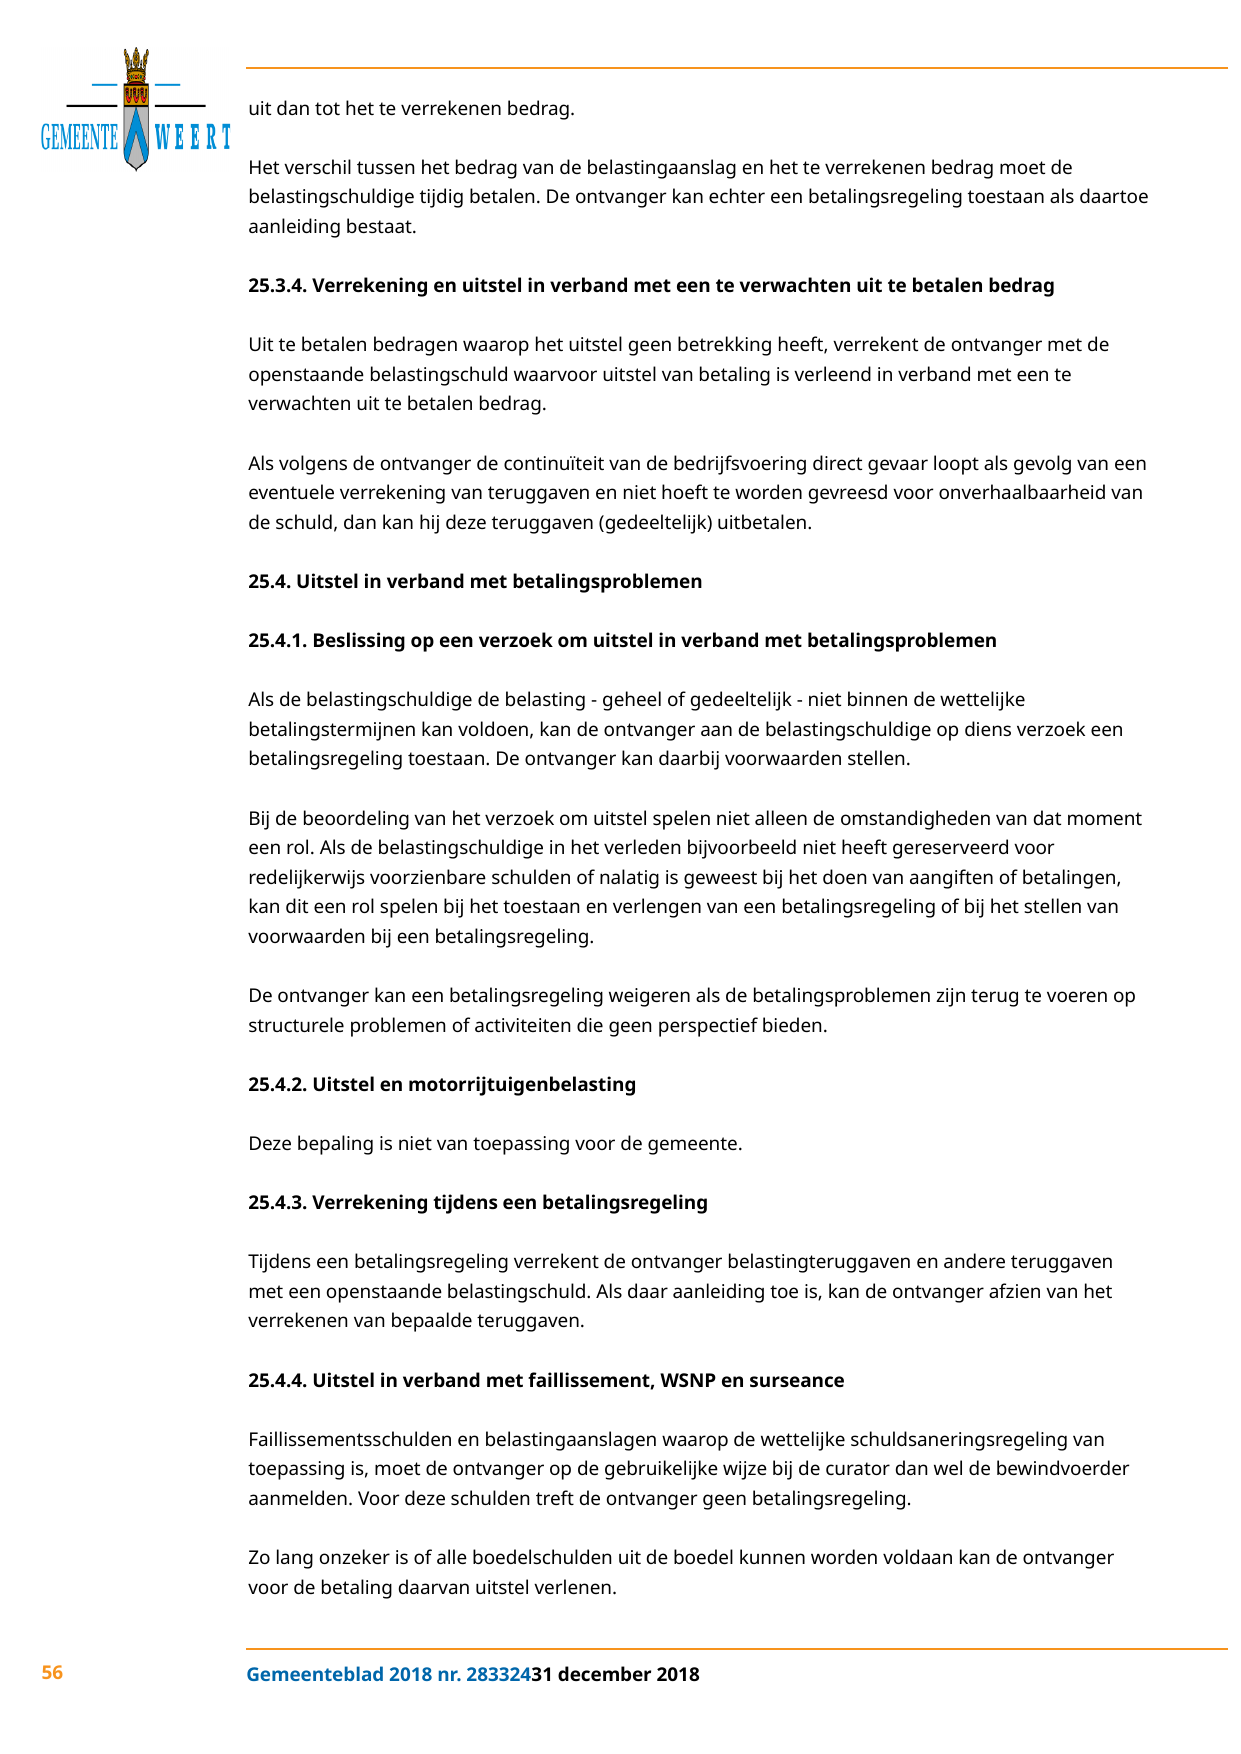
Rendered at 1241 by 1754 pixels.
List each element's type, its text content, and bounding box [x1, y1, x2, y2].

text 25.4.3. Verrekening tijdens een betalingsregeling [248, 1189, 1152, 1215]
text Uit te betalen bedragen waarop het uitstel geen betrekking heeft, verrekent de ontvanger met de openstaande belastingschuld waarvoor uitstel van betaling is verleend in verband met een te verwachten uit te betalen bedrag. [248, 331, 1152, 416]
text 25.4.4. Uitstel in verband met faillissement, WSNP en surseance [248, 1367, 1152, 1393]
text 25.4.2. Uitstel en motorrijtuigenbelasting [248, 1071, 1152, 1097]
text Als de belastingschuldige de belasting - geheel of gedeeltelijk - niet binnen de wettelijke betalingstermijnen kan voldoen, kan de ontvanger aan de belastingschuldige op diens verzoek een betalingsregeling toestaan. De ontvanger kan daarbij voorwaarden stellen. [248, 686, 1152, 771]
text uit dan tot het te verrekenen bedrag. [248, 95, 1152, 121]
text Bij de beoordeling van het verzoek om uitstel spelen niet alleen de omstandigheden van dat moment een rol. Als de belastingschuldige in het verleden bijvoorbeeld niet heeft gereserveerd voor redelijkerwijs voorzienbare schulden of nalatig is geweest bij het doen van aangiften of betalingen, kan dit een rol spelen bij het toestaan en verlengen van een betalingsregeling of bij het stellen van voorwaarden bij een betalingsregeling. [248, 805, 1152, 949]
text 25.4. Uitstel in verband met betalingsproblemen [248, 568, 1152, 594]
text De ontvanger kan een betalingsregeling weigeren als de betalingsproblemen zijn terug te voeren op structurele problemen of activiteiten die geen perspectief bieden. [248, 982, 1152, 1038]
text Tijdens een betalingsregeling verrekent de ontvanger belastingteruggaven en andere teruggaven met een openstaande belastingschuld. Als daar aanleiding toe is, kan de ontvanger afzien van het verrekenen van bepaalde teruggaven. [248, 1248, 1152, 1333]
text 25.4.1. Beslissing op een verzoek om uitstel in verband met betalingsproblemen [248, 627, 1152, 653]
text Als volgens de ontvanger de continuïteit van de bedrijfsvoering direct gevaar loopt als gevolg van een eventuele verrekening van teruggaven en niet hoeft te worden gevreesd voor onverhaalbaarheid van de schuld, dan kan hij deze teruggaven (gedeeltelijk) uitbetalen. [248, 450, 1152, 535]
text Het verschil tussen het bedrag van de belastingaanslag en het te verrekenen bedrag moet de belastingschuldige tijdig betalen. De ontvanger kan echter een betalingsregeling toestaan als daartoe aanleiding bestaat. [248, 154, 1152, 239]
picture [41, 47, 231, 172]
text Deze bepaling is niet van toepassing voor de gemeente. [248, 1130, 1152, 1156]
text 25.3.4. Verrekening en uitstel in verband met een te verwachten uit te betalen bedrag [248, 272, 1152, 298]
text Zo lang onzeker is of alle boedelschulden uit de boedel kunnen worden voldaan kan de ontvanger voor de betaling daarvan uitstel verlenen. [248, 1544, 1152, 1600]
text Faillissementsschulden en belastingaanslagen waarop de wettelijke schuldsaneringsregeling van toepassing is, moet de ontvanger op de gebruikelijke wijze bij de curator dan wel de bewindvoerder aanmelden. Voor deze schulden treft de ontvanger geen betalingsregeling. [248, 1426, 1152, 1511]
